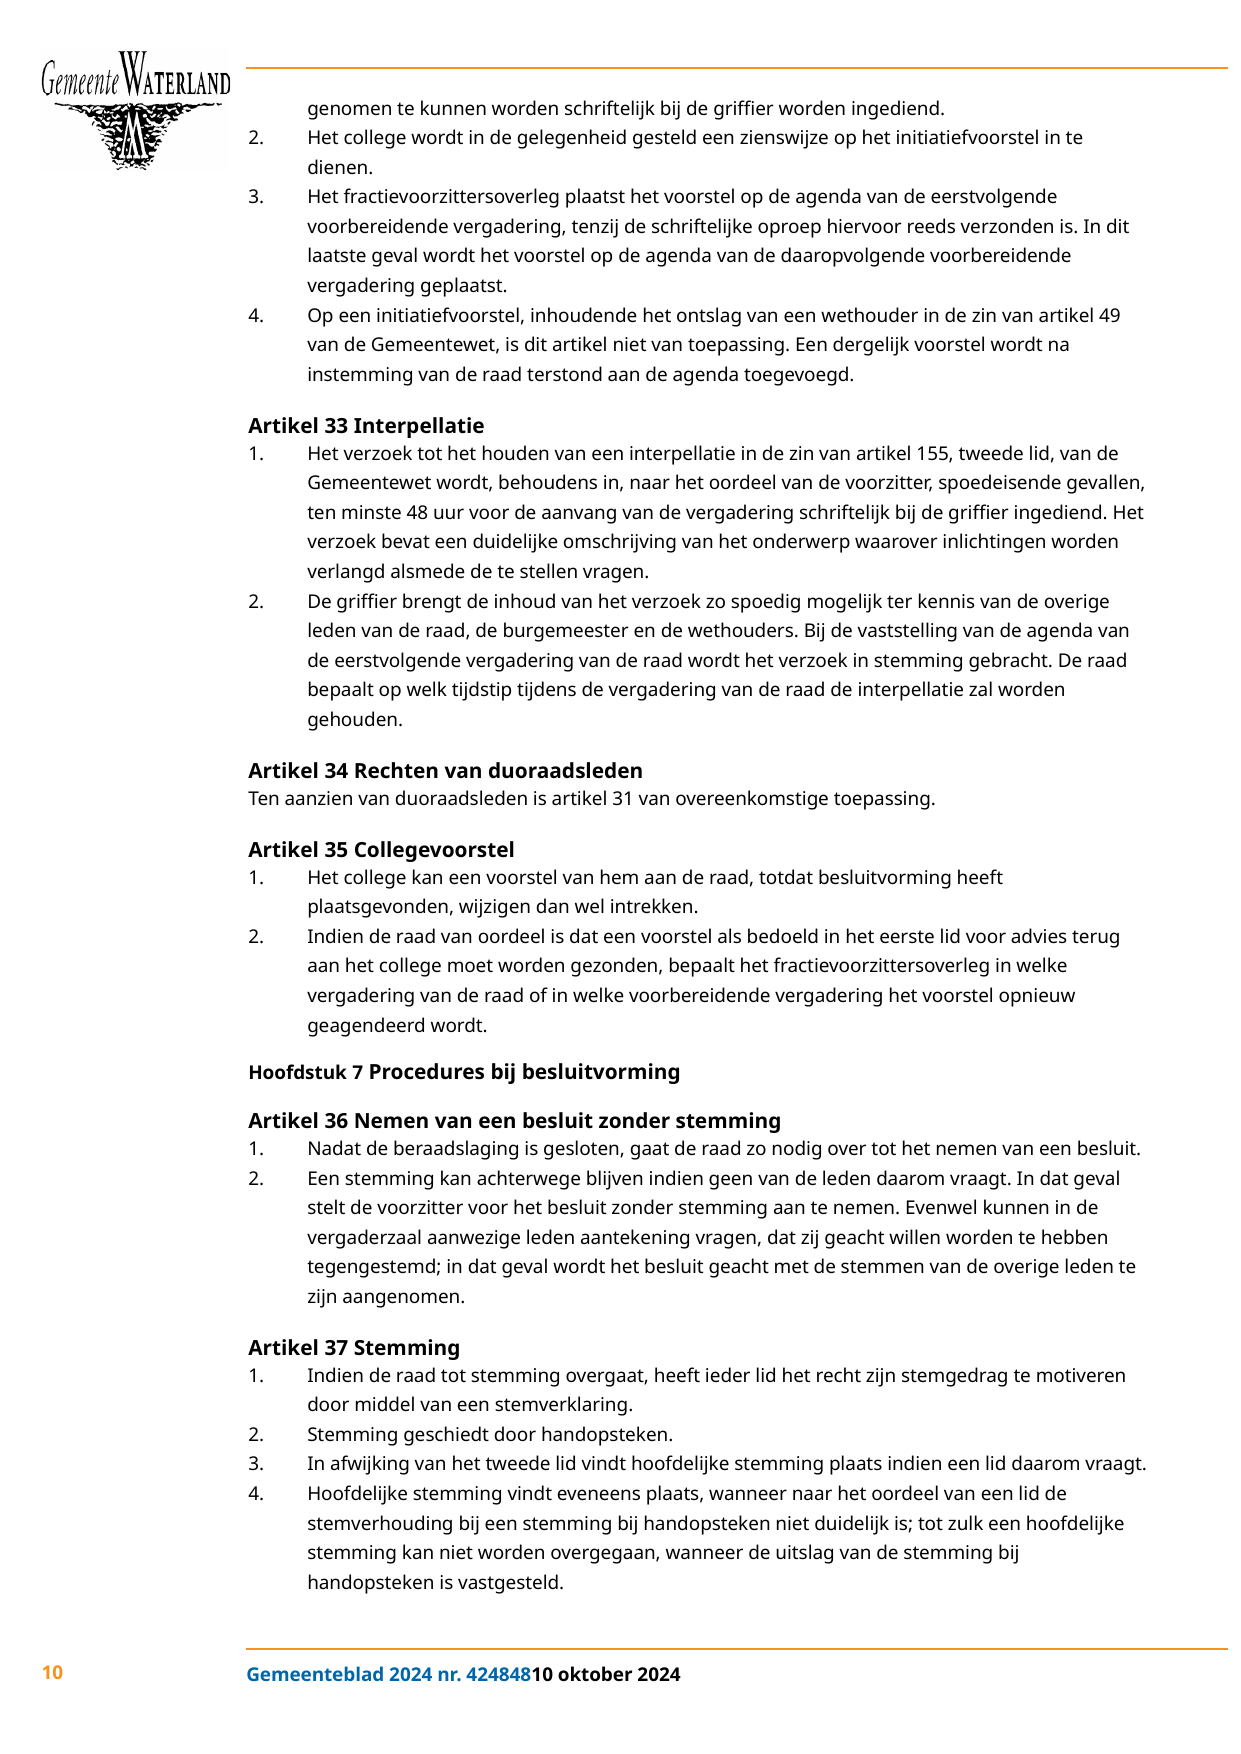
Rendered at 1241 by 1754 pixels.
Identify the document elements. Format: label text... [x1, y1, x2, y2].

list Het college kan een voorstel van hem aan de raad, totdat besluitvorming heeft plaatsgevonden, wijzigen dan wel intrekken. [248, 864, 1152, 919]
text Artikel 34 Rechten van duoraadsleden [248, 757, 1152, 785]
list Indien de raad van oordeel is dat een voorstel als bedoeld in het eerste lid voor advies terug aan het college moet worden gezonden, bepaalt het fractievoorzittersoverleg in welke vergadering van de raad of in welke voorbereidende vergadering het voorstel opnieuw geagendeerd wordt. [248, 923, 1152, 1037]
list Op een initiatiefvoorstel, inhoudende het ontslag van een wethouder in de zin van artikel 49 van de Gemeentewet, is dit artikel niet van toepassing. Een dergelijk voorstel wordt na instemming van de raad terstond aan de agenda toegevoegd. [248, 302, 1152, 387]
text Artikel 35 Collegevoorstel [248, 835, 1152, 864]
list Indien de raad tot stemming overgaat, heeft ieder lid het recht zijn stemgedrag te motiveren door middel van een stemverklaring. [248, 1362, 1152, 1417]
text Artikel 33 Interpellatie [248, 411, 1152, 440]
list Het college wordt in de gelegenheid gesteld een zienswijze op het initiatiefvoorstel in te dienen. [248, 124, 1152, 180]
text Ten aanzien van duoraadsleden is artikel 31 van overeenkomstige toepassing. [248, 785, 1152, 811]
list genomen te kunnen worden schriftelijk bij de griffier worden ingediend. [248, 95, 1152, 121]
text Hoofdstuk 7 Procedures bij besluitvorming [248, 1057, 1152, 1086]
list In afwijking van het tweede lid vindt hoofdelijke stemming plaats indien een lid daarom vraagt. [248, 1451, 1152, 1476]
picture [41, 47, 231, 172]
list Het verzoek tot het houden van een interpellatie in de zin van artikel 155, tweede lid, van de Gemeentewet wordt, behoudens in, naar het oordeel van de voorzitter, spoedeisende gevallen, ten minste 48 uur voor de aanvang van de vergadering schriftelijk bij de griffier ingediend. Het verzoek bevat een duidelijke omschrijving van het onderwerp waarover inlichtingen worden verlangd alsmede de te stellen vragen. [248, 440, 1152, 584]
text Artikel 36 Nemen van een besluit zonder stemming [248, 1107, 1152, 1135]
list De griffier brengt de inhoud van het verzoek zo spoedig mogelijk ter kennis van de overige leden van de raad, de burgemeester en de wethouders. Bij de vaststelling van de agenda van de eerstvolgende vergadering van de raad wordt het verzoek in stemming gebracht. De raad bepaalt op welk tijdstip tijdens de vergadering van de raad de interpellatie zal worden gehouden. [248, 588, 1152, 732]
list Hoofdelijke stemming vindt eveneens plaats, wanneer naar het oordeel van een lid de stemverhouding bij een stemming bij handopsteken niet duidelijk is; tot zulk een hoofdelijke stemming kan niet worden overgegaan, wanneer de uitslag van de stemming bij handopsteken is vastgesteld. [248, 1480, 1152, 1595]
list Een stemming kan achterwege blijven indien geen van de leden daarom vraagt. In dat geval stelt de voorzitter voor het besluit zonder stemming aan te nemen. Evenwel kunnen in de vergaderzaal aanwezige leden aantekening vragen, dat zij geacht willen worden te hebben tegengestemd; in dat geval wordt het besluit geacht met de stemmen van de overige leden te zijn aangenomen. [248, 1165, 1152, 1309]
text Artikel 37 Stemming [248, 1333, 1152, 1362]
list Het fractievoorzittersoverleg plaatst het voorstel op de agenda van de eerstvolgende voorbereidende vergadering, tenzij de schriftelijke oproep hiervoor reeds verzonden is. In dit laatste geval wordt het voorstel op de agenda van de daaropvolgende voorbereidende vergadering geplaatst. [248, 183, 1152, 298]
list Nadat de beraadslaging is gesloten, gaat de raad zo nodig over tot het nemen van een besluit. [248, 1135, 1152, 1161]
list Stemming geschiedt door handopsteken. [248, 1421, 1152, 1447]
